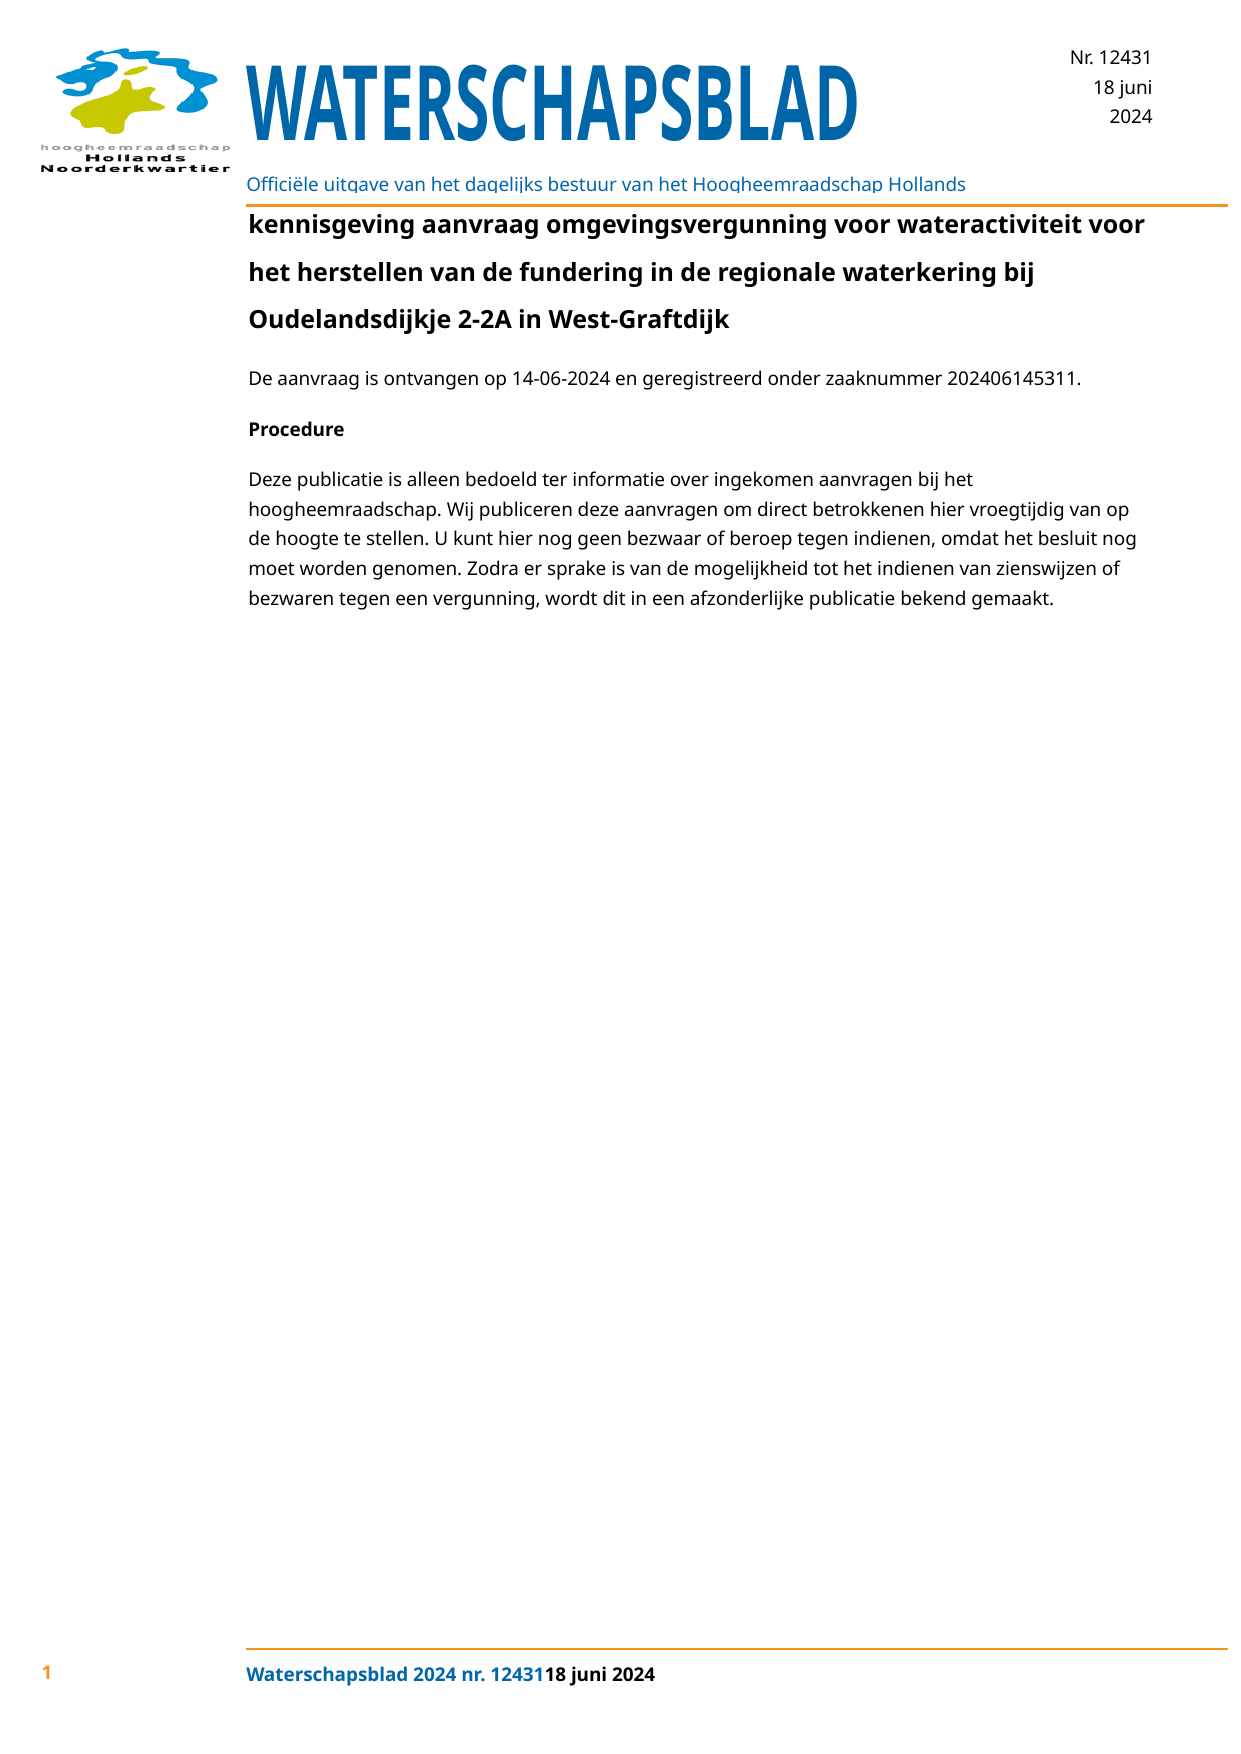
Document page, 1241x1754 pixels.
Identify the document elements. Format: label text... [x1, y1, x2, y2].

picture [41, 47, 231, 172]
text Deze publicatie is alleen bedoeld ter informatie over ingekomen aanvragen bij het hoogheemraadschap. Wij publiceren deze aanvragen om direct betrokkenen hier vroegtijdig van op de hoogte te stellen. U kunt hier nog geen bezwaar of beroep tegen indienen, omdat het besluit nog moet worden genomen. Zodra er sprake is van de mogelijkheid tot het indienen van zienswijzen of bezwaren tegen een vergunning, wordt dit in een afzonderlijke publicatie bekend gemaakt. [248, 466, 1152, 610]
text kennisgeving aanvraag omgevingsvergunning voor wateractiviteit voor het herstellen van de fundering in de regionale waterkering bij Oudelandsdijkje 2-2A in West-Graftdijk [248, 207, 1152, 336]
text De aanvraag is ontvangen op 14-06-2024 en geregistreerd onder zaaknummer 202406145311. [248, 366, 1152, 391]
text Procedure [248, 416, 1152, 442]
